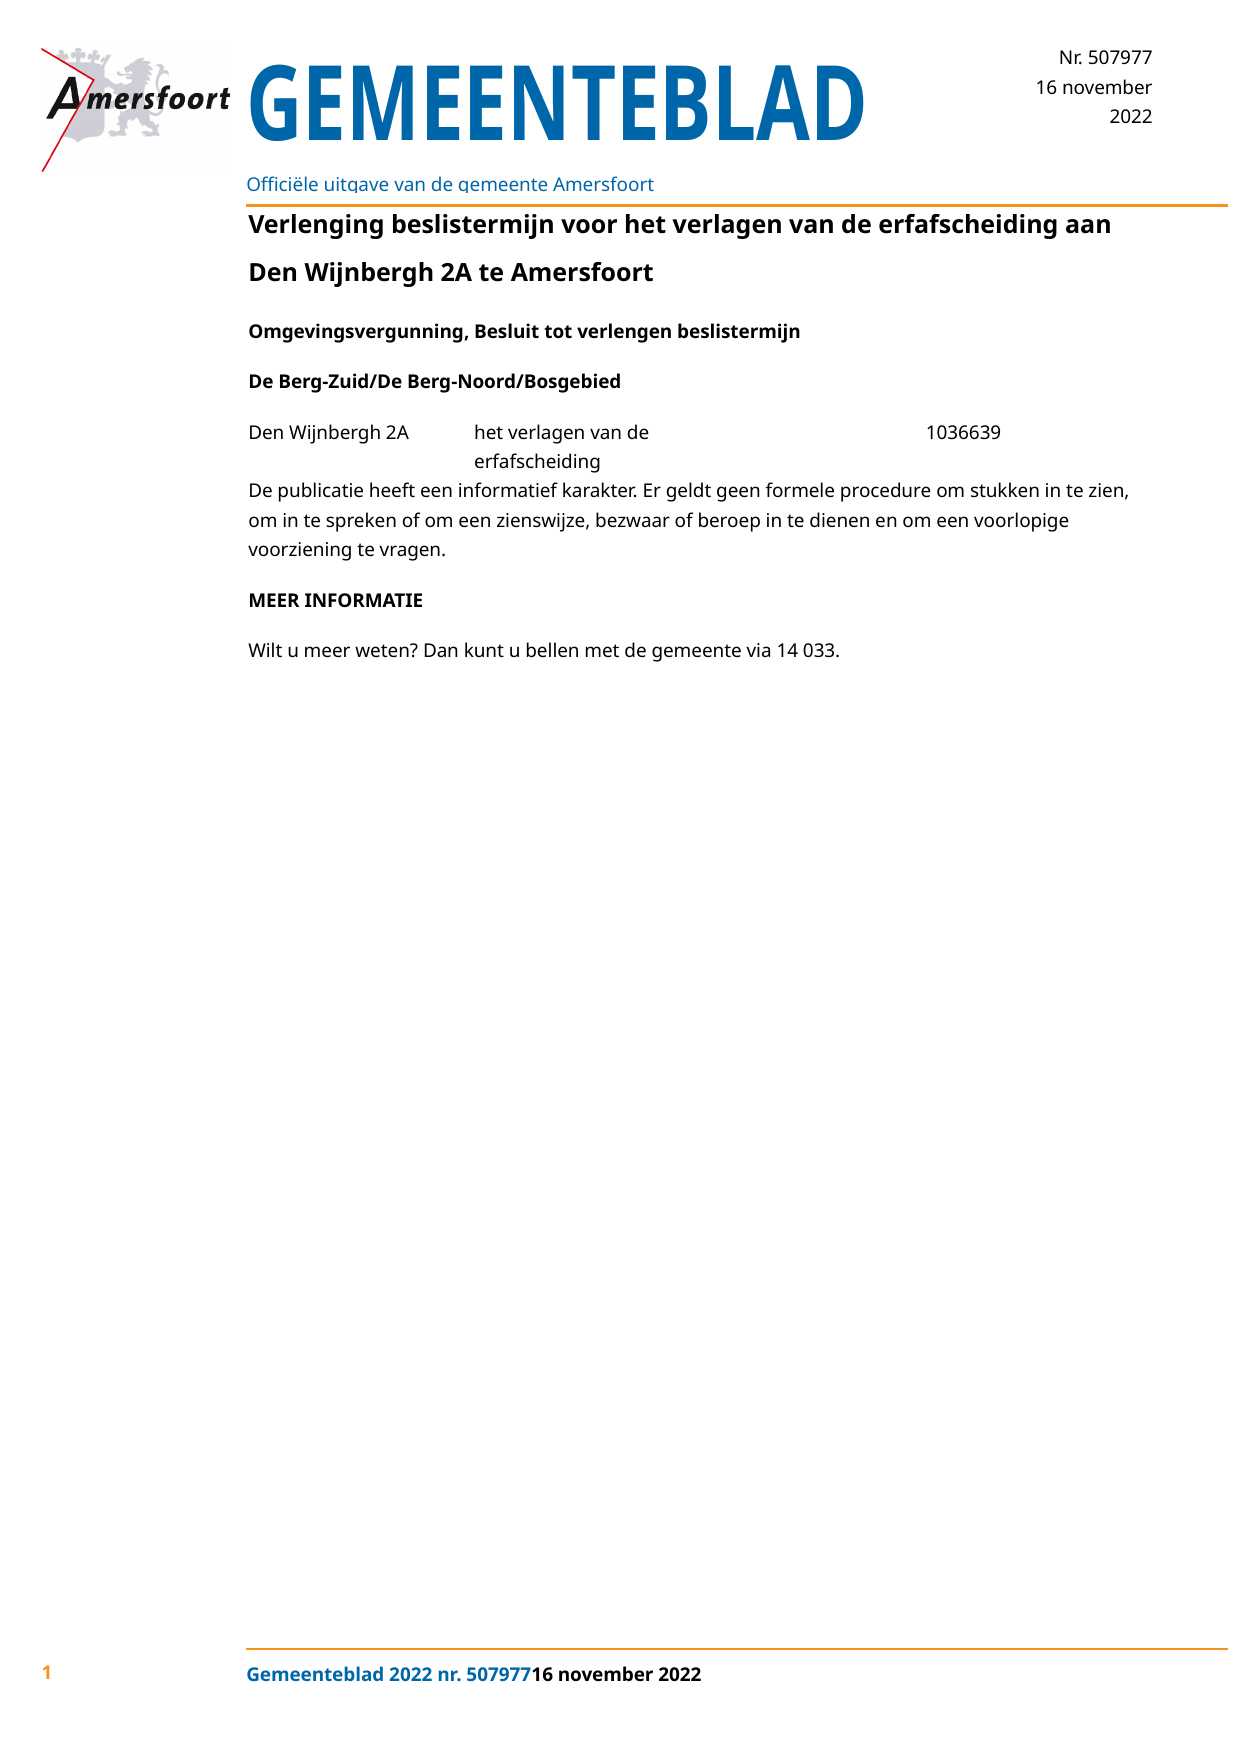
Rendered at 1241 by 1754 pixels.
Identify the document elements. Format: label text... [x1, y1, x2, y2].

text De Berg-Zuid/De Berg-Noord/Bosgebied [248, 368, 1152, 394]
text Verlenging beslistermijn voor het verlagen van de erfafscheiding aan Den Wijnbergh 2A te Amersfoort [248, 207, 1152, 288]
table_header het verlagen van de erfafscheiding [474, 419, 700, 474]
text Omgevingsvergunning, Besluit tot verlengen beslistermijn [248, 318, 1152, 344]
text Wilt u meer weten? Dan kunt u bellen met de gemeente via 14 033. [248, 637, 1152, 663]
text De publicatie heeft een informatief karakter. Er geldt geen formele procedure om stukken in te zien, om in te spreken of om een zienswijze, bezwaar of beroep in te dienen en om een voorlopige voorziening te vragen. [248, 477, 1152, 562]
table_header 1036639 [926, 419, 1152, 474]
table_header [700, 419, 926, 474]
picture [41, 47, 231, 172]
table_header Den Wijnbergh 2A [248, 419, 474, 474]
text MEER INFORMATIE [248, 587, 1152, 613]
